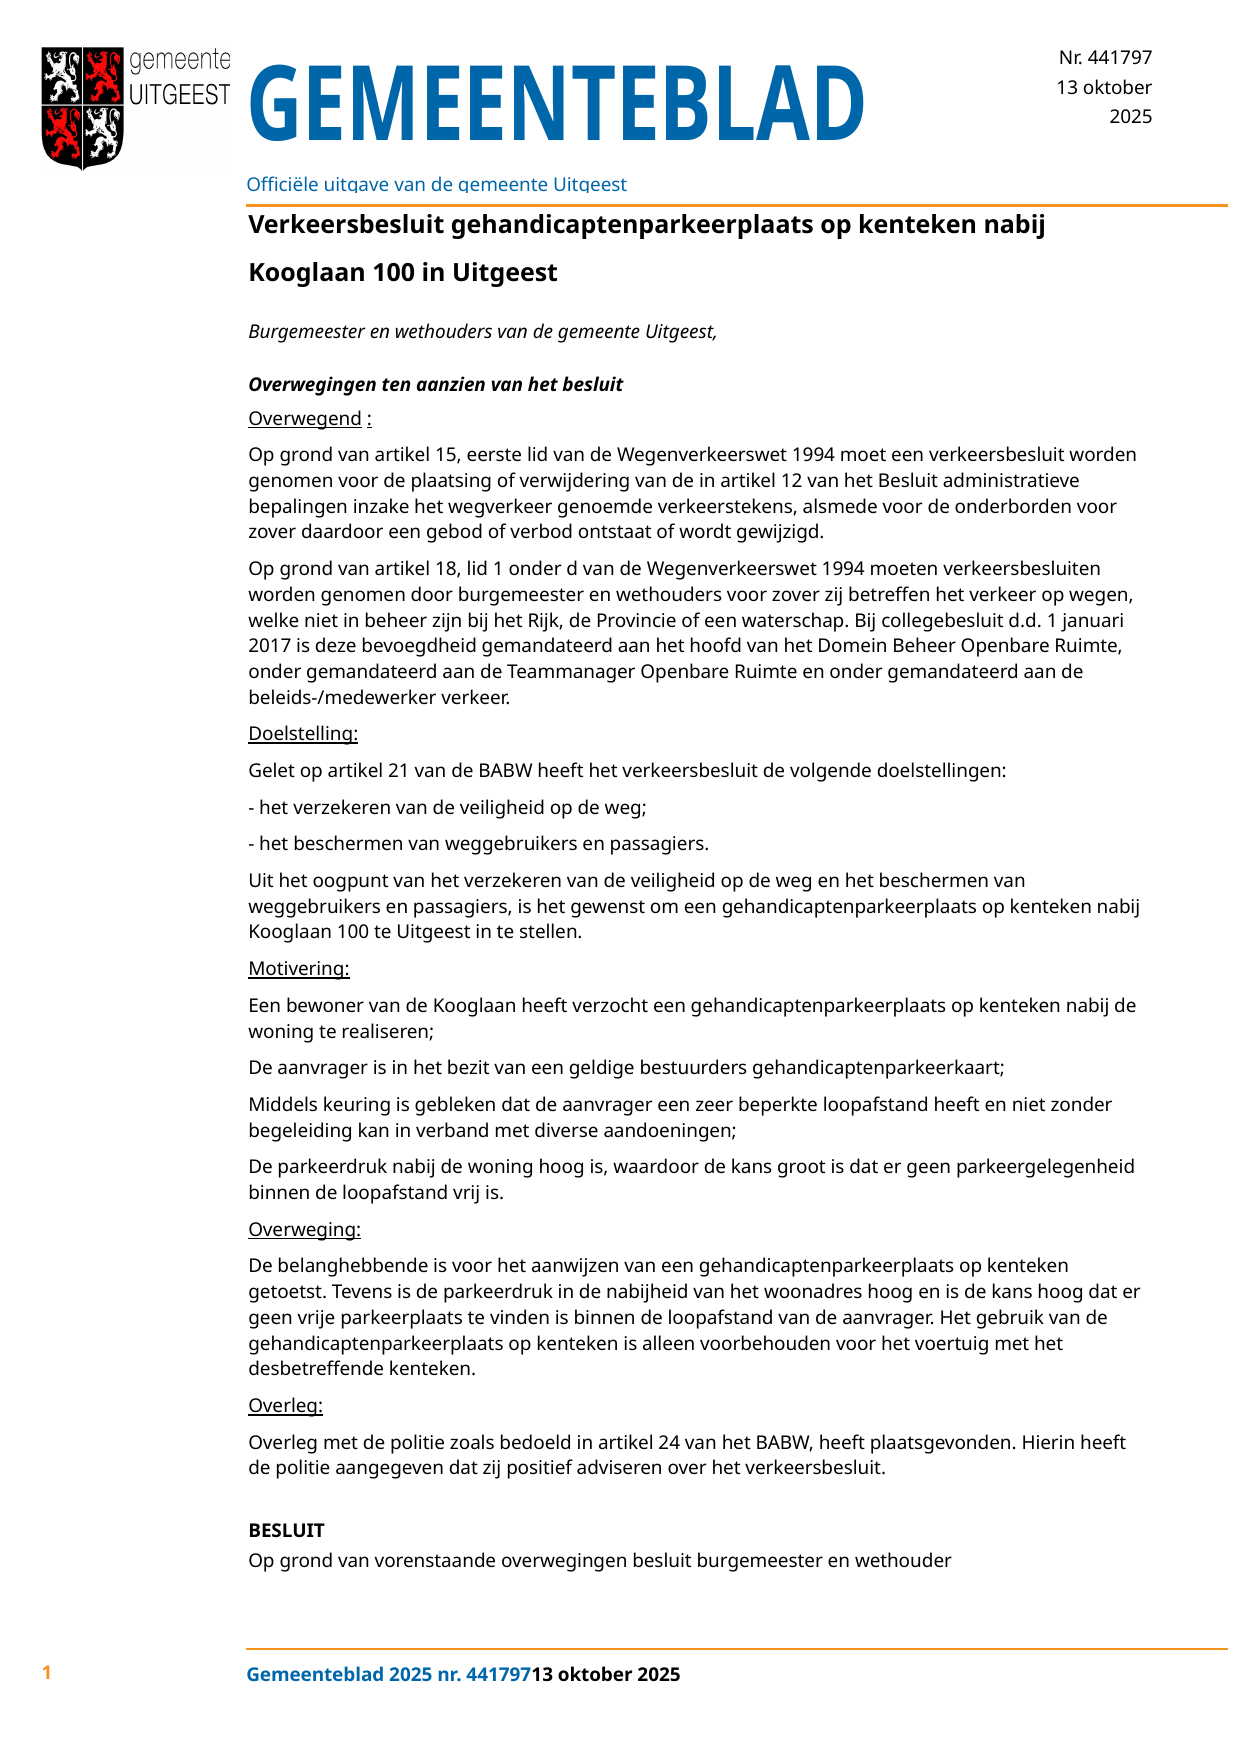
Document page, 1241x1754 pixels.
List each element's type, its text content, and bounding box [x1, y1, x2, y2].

text Motivering: [248, 955, 1152, 981]
text Op grond van artikel 18, lid 1 onder d van de Wegenverkeerswet 1994 moeten verkeersbesluiten worden genomen door burgemeester en wethouders voor zover zij betreffen het verkeer op wegen, welke niet in beheer zijn bij het Rijk, de Provincie of een waterschap. Bij collegebesluit d.d. 1 januari 2017 is deze bevoegdheid gemandateerd aan het hoofd van het Domein Beheer Openbare Ruimte, onder gemandateerd aan de Teammanager Openbare Ruimte en onder gemandateerd aan de beleids-/medewerker verkeer. [248, 555, 1152, 710]
text Overwegend : [248, 405, 1152, 431]
text - het beschermen van weggebruikers en passagiers. [248, 831, 1152, 856]
text Overwegingen ten aanzien van het besluit [248, 371, 1152, 396]
picture [41, 47, 231, 172]
text - het verzekeren van de veiligheid op de weg; [248, 794, 1152, 820]
text BESLUIT [248, 1517, 1152, 1543]
text De belanghebbende is voor het aanwijzen van een gehandicaptenparkeerplaats op kenteken getoetst. Tevens is de parkeerdruk in de nabijheid van het woonadres hoog en is de kans hoog dat er geen vrije parkeerplaats te vinden is binnen de loopafstand van de aanvrager. Het gebruik van de gehandicaptenparkeerplaats op kenteken is alleen voorbehouden voor het voertuig met het desbetreffende kenteken. [248, 1253, 1152, 1381]
text De aanvrager is in het bezit van een geldige bestuurders gehandicaptenparkeerkaart; [248, 1054, 1152, 1080]
text Overweging: [248, 1216, 1152, 1242]
text Op grond van vorenstaande overwegingen besluit burgemeester en wethouder [248, 1547, 1152, 1573]
text Overleg: [248, 1392, 1152, 1418]
text De parkeerdruk nabij de woning hoog is, waardoor de kans groot is dat er geen parkeergelegenheid binnen de loopafstand vrij is. [248, 1153, 1152, 1205]
text Middels keuring is gebleken dat de aanvrager een zeer beperkte loopafstand heeft en niet zonder begeleiding kan in verband met diverse aandoeningen; [248, 1091, 1152, 1143]
text Op grond van artikel 15, eerste lid van de Wegenverkeerswet 1994 moet een verkeersbesluit worden genomen voor de plaatsing of verwijdering van de in artikel 12 van het Besluit administratieve bepalingen inzake het wegverkeer genoemde verkeerstekens, alsmede voor de onderborden voor zover daardoor een gebod of verbod ontstaat of wordt gewijzigd. [248, 441, 1152, 544]
text Verkeersbesluit gehandicaptenparkeerplaats op kenteken nabij Kooglaan 100 in Uitgeest [248, 207, 1152, 288]
text Doelstelling: [248, 721, 1152, 746]
text Burgemeester en wethouders van de gemeente Uitgeest, [248, 318, 1152, 344]
text Uit het oogpunt van het verzekeren van de veiligheid op de weg en het beschermen van weggebruikers en passagiers, is het gewenst om een gehandicaptenparkeerplaats op kenteken nabij Kooglaan 100 te Uitgeest in te stellen. [248, 867, 1152, 944]
text Een bewoner van de Kooglaan heeft verzocht een gehandicaptenparkeerplaats op kenteken nabij de woning te realiseren; [248, 992, 1152, 1043]
text Gelet op artikel 21 van de BABW heeft het verkeersbesluit de volgende doelstellingen: [248, 757, 1152, 783]
text Overleg met de politie zoals bedoeld in artikel 24 van het BABW, heeft plaatsgevonden. Hierin heeft de politie aangegeven dat zij positief adviseren over het verkeersbesluit. [248, 1429, 1152, 1480]
